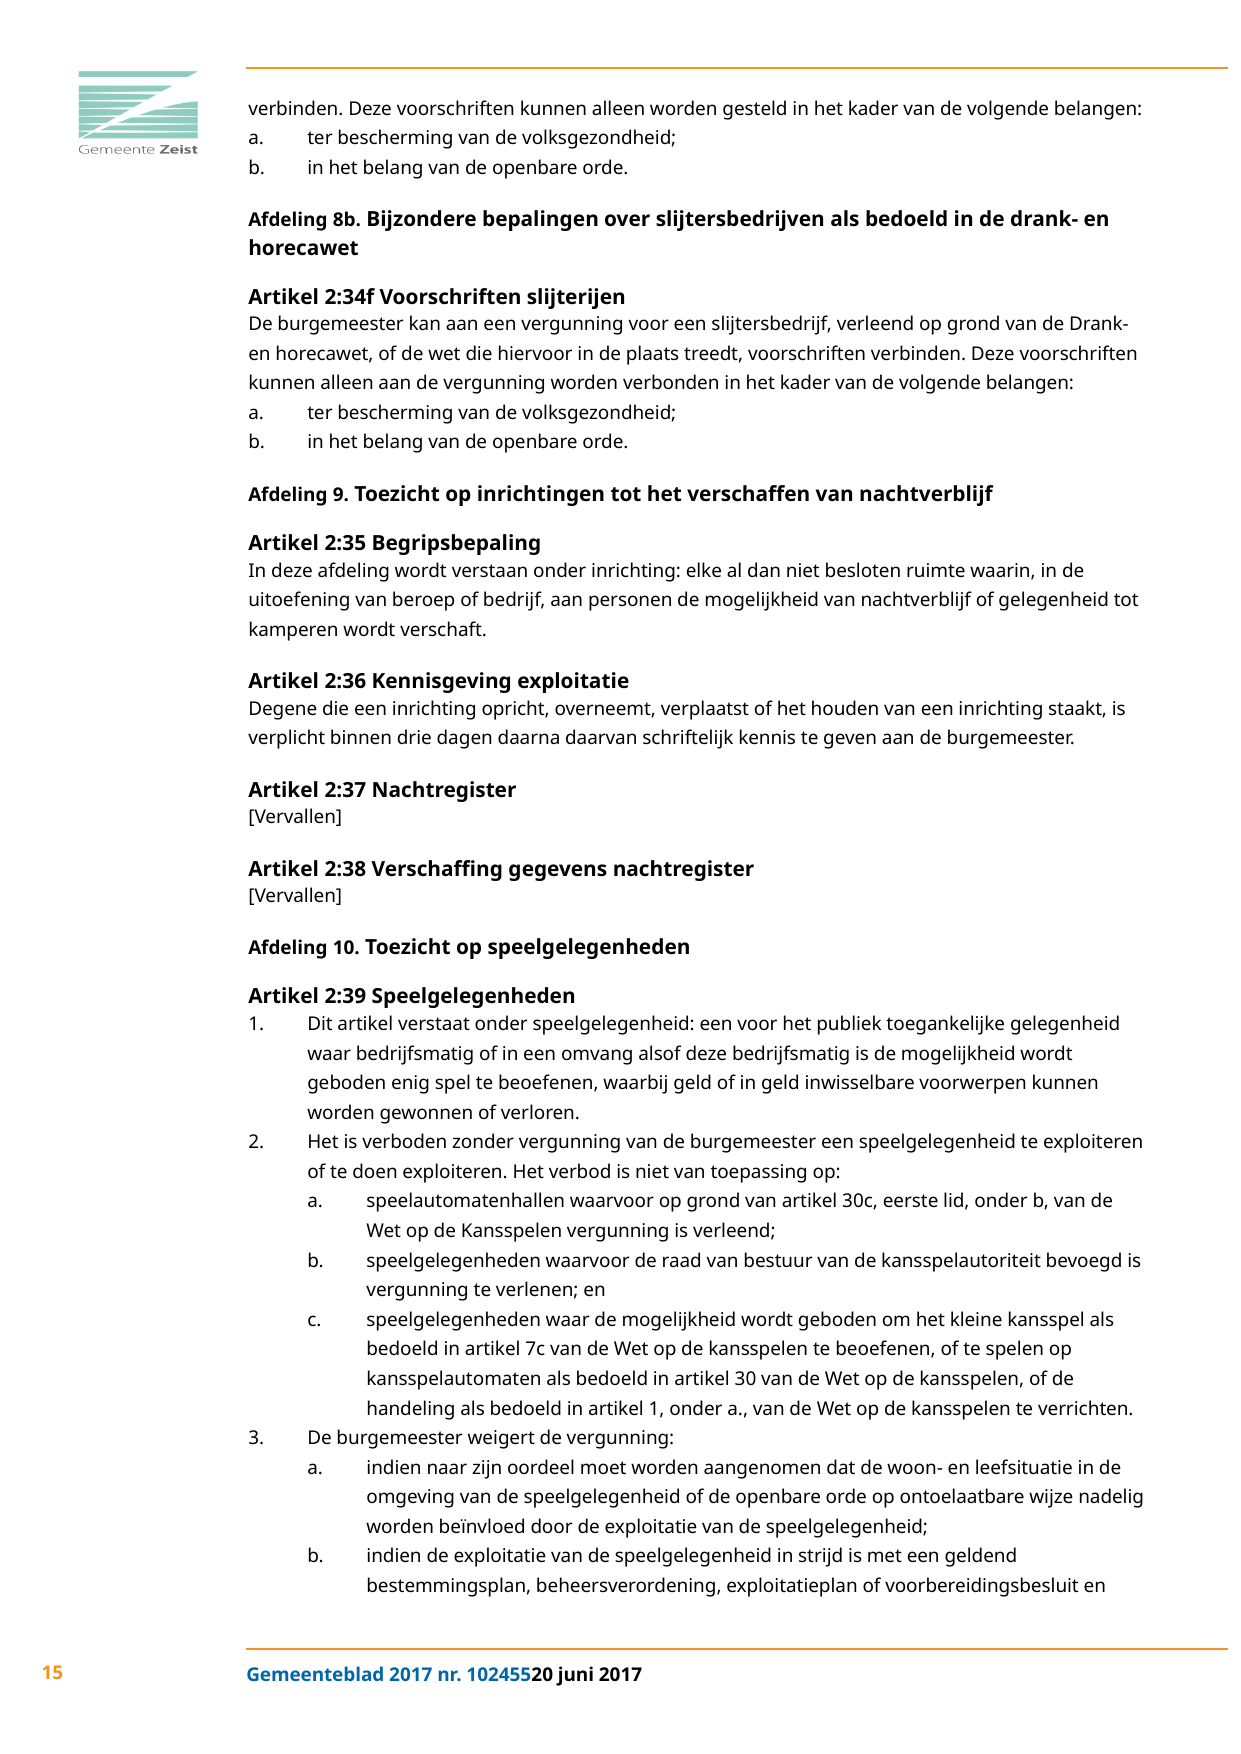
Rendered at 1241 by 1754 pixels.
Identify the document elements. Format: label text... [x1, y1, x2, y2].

text Degene die een inrichting opricht, overneemt, verplaatst of het houden van een inrichting staakt, is verplicht binnen drie dagen daarna daarvan schriftelijk kennis te geven aan de burgemeester. [248, 695, 1152, 750]
list ter bescherming van de volksgezondheid; [248, 399, 1152, 425]
text Artikel 2:37 Nachtregister [248, 775, 1152, 803]
picture [41, 47, 231, 172]
text Artikel 2:39 Speelgelegenheden [248, 982, 1152, 1010]
text De burgemeester kan aan een vergunning voor een slijtersbedrijf, verleend op grond van de Drank- en horecawet, of de wet die hiervoor in de plaats treedt, voorschriften verbinden. Deze voorschriften kunnen alleen aan de vergunning worden verbonden in het kader van de volgende belangen: [248, 310, 1152, 395]
text verbinden. Deze voorschriften kunnen alleen worden gesteld in het kader van de volgende belangen: [248, 95, 1152, 121]
list in het belang van de openbare orde. [248, 154, 1152, 180]
list Het is verboden zonder vergunning van de burgemeester een speelgelegenheid te exploiteren of te doen exploiteren. Het verbod is niet van toepassing op: [248, 1128, 1152, 1184]
list in het belang van de openbare orde. [248, 429, 1152, 454]
list indien naar zijn oordeel moet worden aangenomen dat de woon- en leefsituatie in de omgeving van de speelgelegenheid of de openbare orde op ontoelaatbare wijze nadelig worden beïnvloed door de exploitatie van de speelgelegenheid; [307, 1454, 1152, 1539]
text Artikel 2:34f Voorschriften slijterijen [248, 282, 1152, 310]
list De burgemeester weigert de vergunning: [248, 1424, 1152, 1450]
list indien de exploitatie van de speelgelegenheid in strijd is met een geldend bestemmingsplan, beheersverordening, exploitatieplan of voorbereidingsbesluit en [307, 1543, 1152, 1598]
text Afdeling 8b. Bijzondere bepalingen over slijtersbedrijven als bedoeld in de drank- en horecawet [248, 204, 1152, 261]
text Afdeling 9. Toezicht op inrichtingen tot het verschaffen van nachtverblijf [248, 479, 1152, 507]
text Afdeling 10. Toezicht op speelgelegenheden [248, 932, 1152, 961]
list speelautomatenhallen waarvoor op grond van artikel 30c, eerste lid, onder b, van de Wet op de Kansspelen vergunning is verleend; [307, 1188, 1152, 1243]
text Artikel 2:36 Kennisgeving exploitatie [248, 666, 1152, 695]
text Artikel 2:38 Verschaffing gegevens nachtregister [248, 854, 1152, 882]
list ter bescherming van de volksgezondheid; [248, 124, 1152, 150]
text In deze afdeling wordt verstaan onder inrichting: elke al dan niet besloten ruimte waarin, in de uitoefening van beroep of bedrijf, aan personen de mogelijkheid van nachtverblijf of gelegenheid tot kamperen wordt verschaft. [248, 557, 1152, 642]
list Dit artikel verstaat onder speelgelegenheid: een voor het publiek toegankelijke gelegenheid waar bedrijfsmatig of in een omvang alsof deze bedrijfsmatig is de mogelijkheid wordt geboden enig spel te beoefenen, waarbij geld of in geld inwisselbare voorwerpen kunnen worden gewonnen of verloren. [248, 1010, 1152, 1124]
text Artikel 2:35 Begripsbepaling [248, 528, 1152, 557]
list speelgelegenheden waarvoor de raad van bestuur van de kansspelautoriteit bevoegd is vergunning te verlenen; en [307, 1247, 1152, 1302]
text [Vervallen] [248, 803, 1152, 829]
list speelgelegenheden waar de mogelijkheid wordt geboden om het kleine kansspel als bedoeld in artikel 7c van de Wet op de kansspelen te beoefenen, of te spelen op kansspelautomaten als bedoeld in artikel 30 van de Wet op de kansspelen, of de handeling als bedoeld in artikel 1, onder a., van de Wet op de kansspelen te verrichten. [307, 1306, 1152, 1420]
text [Vervallen] [248, 882, 1152, 908]
